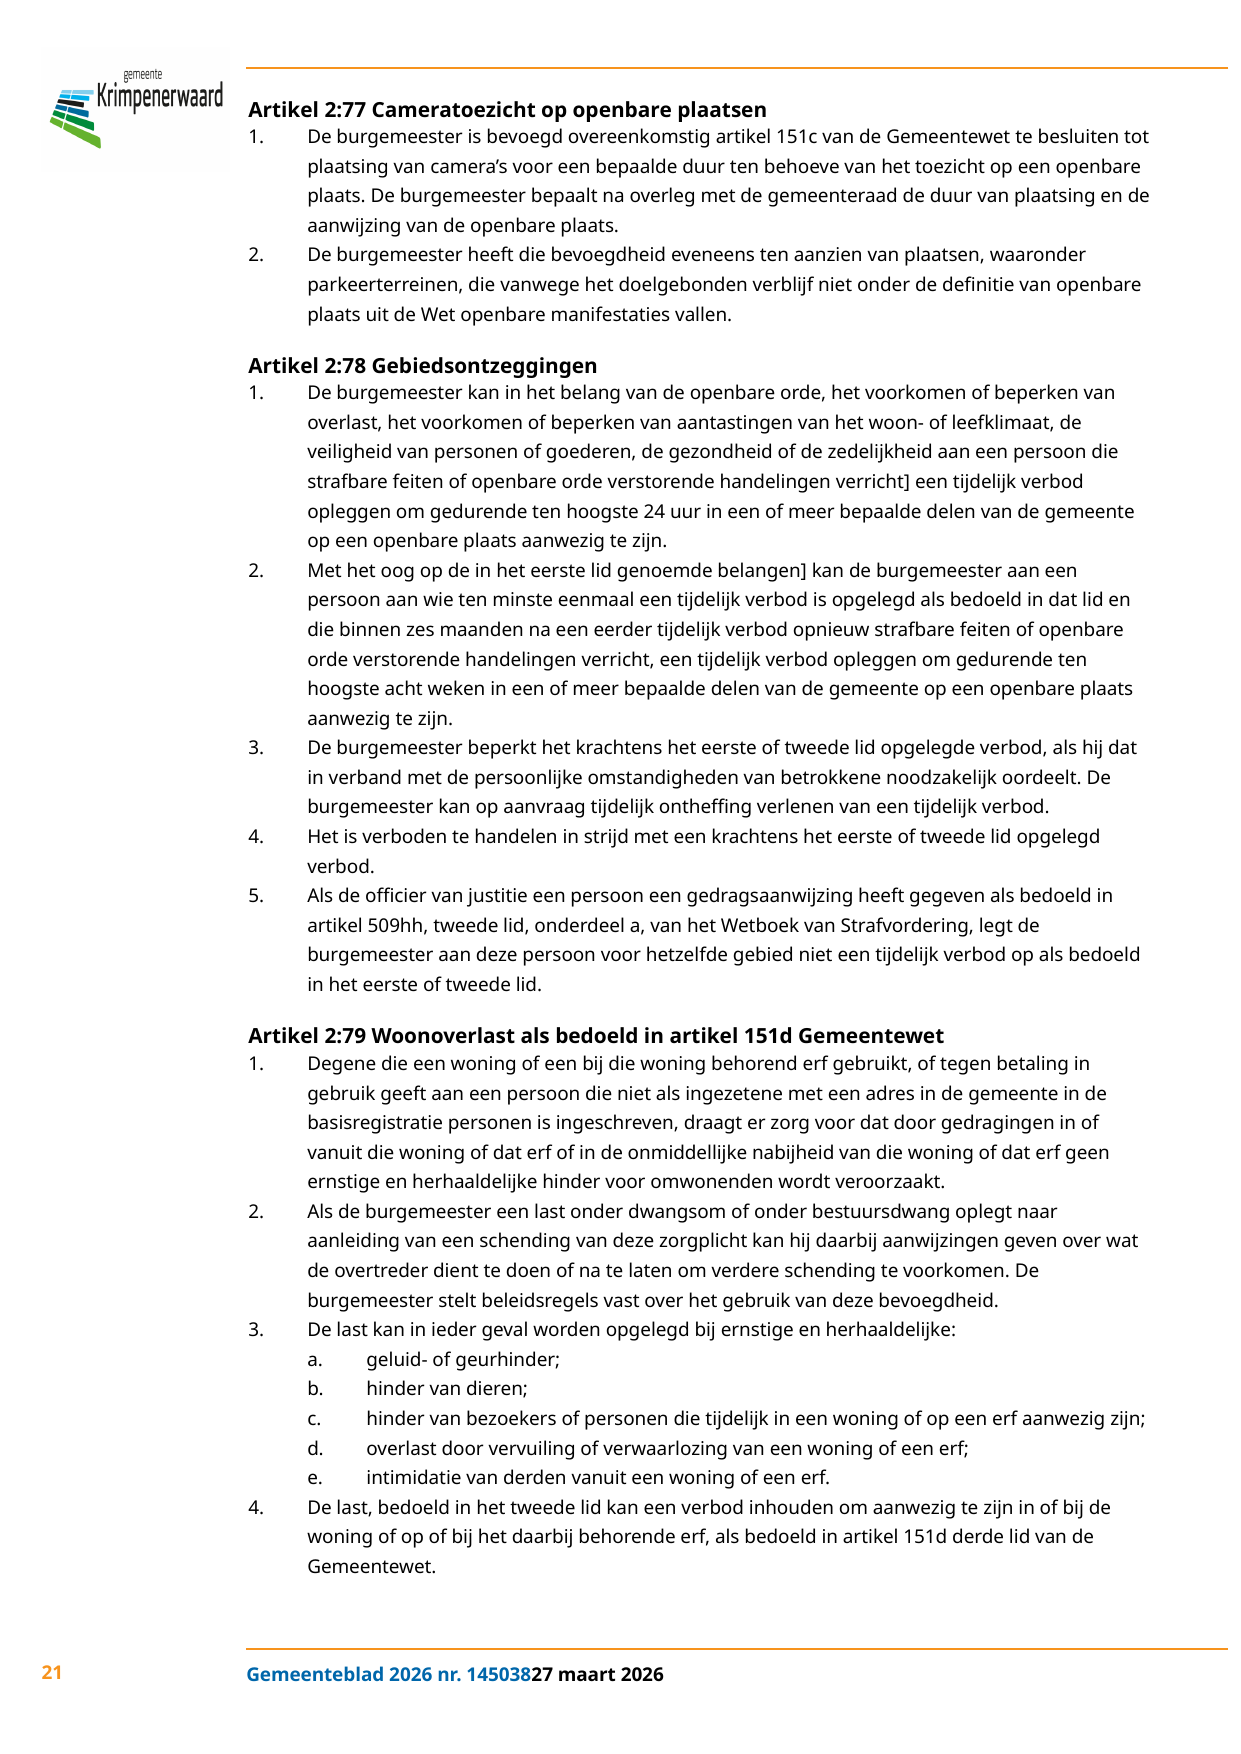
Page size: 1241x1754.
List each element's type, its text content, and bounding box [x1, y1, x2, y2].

list Met het oog op de in het eerste lid genoemde belangen] kan de burgemeester aan een persoon aan wie ten minste eenmaal een tijdelijk verbod is opgelegd als bedoeld in dat lid en die binnen zes maanden na een eerder tijdelijk verbod opnieuw strafbare feiten of openbare orde verstorende handelingen verricht, een tijdelijk verbod opleggen om gedurende ten hoogste acht weken in een of meer bepaalde delen van de gemeente op een openbare plaats aanwezig te zijn. [248, 557, 1152, 731]
list hinder van dieren; [307, 1376, 1152, 1401]
text Artikel 2:79 Woonoverlast als bedoeld in artikel 151d Gemeentewet [248, 1022, 1152, 1050]
list De burgemeester beperkt het krachtens het eerste of tweede lid opgelegde verbod, als hij dat in verband met de persoonlijke omstandigheden van betrokkene noodzakelijk oordeelt. De burgemeester kan op aanvraag tijdelijk ontheffing verlenen van een tijdelijk verbod. [248, 734, 1152, 819]
picture [41, 47, 231, 172]
text Artikel 2:77 Cameratoezicht op openbare plaatsen [248, 95, 1152, 123]
list De last kan in ieder geval worden opgelegd bij ernstige en herhaaldelijke: [248, 1316, 1152, 1342]
list De burgemeester heeft die bevoegdheid eveneens ten aanzien van plaatsen, waaronder parkeerterreinen, die vanwege het doelgebonden verblijf niet onder de definitie van openbare plaats uit de Wet openbare manifestaties vallen. [248, 242, 1152, 326]
list De burgemeester kan in het belang van de openbare orde, het voorkomen of beperken van overlast, het voorkomen of beperken van aantastingen van het woon- of leefklimaat, de veiligheid van personen of goederen, de gezondheid of de zedelijkheid aan een persoon die strafbare feiten of openbare orde verstorende handelingen verricht] een tijdelijk verbod opleggen om gedurende ten hoogste 24 uur in een of meer bepaalde delen van de gemeente op een openbare plaats aanwezig te zijn. [248, 379, 1152, 553]
list intimidatie van derden vanuit een woning of een erf. [307, 1464, 1152, 1490]
list Degene die een woning of een bij die woning behorend erf gebruikt, of tegen betaling in gebruik geeft aan een persoon die niet als ingezetene met een adres in de gemeente in de basisregistratie personen is ingeschreven, draagt er zorg voor dat door gedragingen in of vanuit die woning of dat erf of in de onmiddellijke nabijheid van die woning of dat erf geen ernstige en herhaaldelijke hinder voor omwonenden wordt veroorzaakt. [248, 1050, 1152, 1194]
list De last, bedoeld in het tweede lid kan een verbod inhouden om aanwezig te zijn in of bij de woning of op of bij het daarbij behorende erf, als bedoeld in artikel 151d derde lid van de Gemeentewet. [248, 1494, 1152, 1579]
text Artikel 2:78 Gebiedsontzeggingen [248, 351, 1152, 379]
list Het is verboden te handelen in strijd met een krachtens het eerste of tweede lid opgelegd verbod. [248, 823, 1152, 879]
list geluid- of geurhinder; [307, 1346, 1152, 1372]
list hinder van bezoekers of personen die tijdelijk in een woning of op een erf aanwezig zijn; [307, 1405, 1152, 1431]
list Als de officier van justitie een persoon een gedragsaanwijzing heeft gegeven als bedoeld in artikel 509hh, tweede lid, onderdeel a, van het Wetboek van Strafvordering, legt de burgemeester aan deze persoon voor hetzelfde gebied niet een tijdelijk verbod op als bedoeld in het eerste of tweede lid. [248, 882, 1152, 997]
list De burgemeester is bevoegd overeenkomstig artikel 151c van de Gemeentewet te besluiten tot plaatsing van camera’s voor een bepaalde duur ten behoeve van het toezicht op een openbare plaats. De burgemeester bepaalt na overleg met de gemeenteraad de duur van plaatsing en de aanwijzing van de openbare plaats. [248, 123, 1152, 238]
list overlast door vervuiling of verwaarlozing van een woning of een erf; [307, 1435, 1152, 1460]
list Als de burgemeester een last onder dwangsom of onder bestuursdwang oplegt naar aanleiding van een schending van deze zorgplicht kan hij daarbij aanwijzingen geven over wat de overtreder dient te doen of na te laten om verdere schending te voorkomen. De burgemeester stelt beleidsregels vast over het gebruik van deze bevoegdheid. [248, 1198, 1152, 1312]
